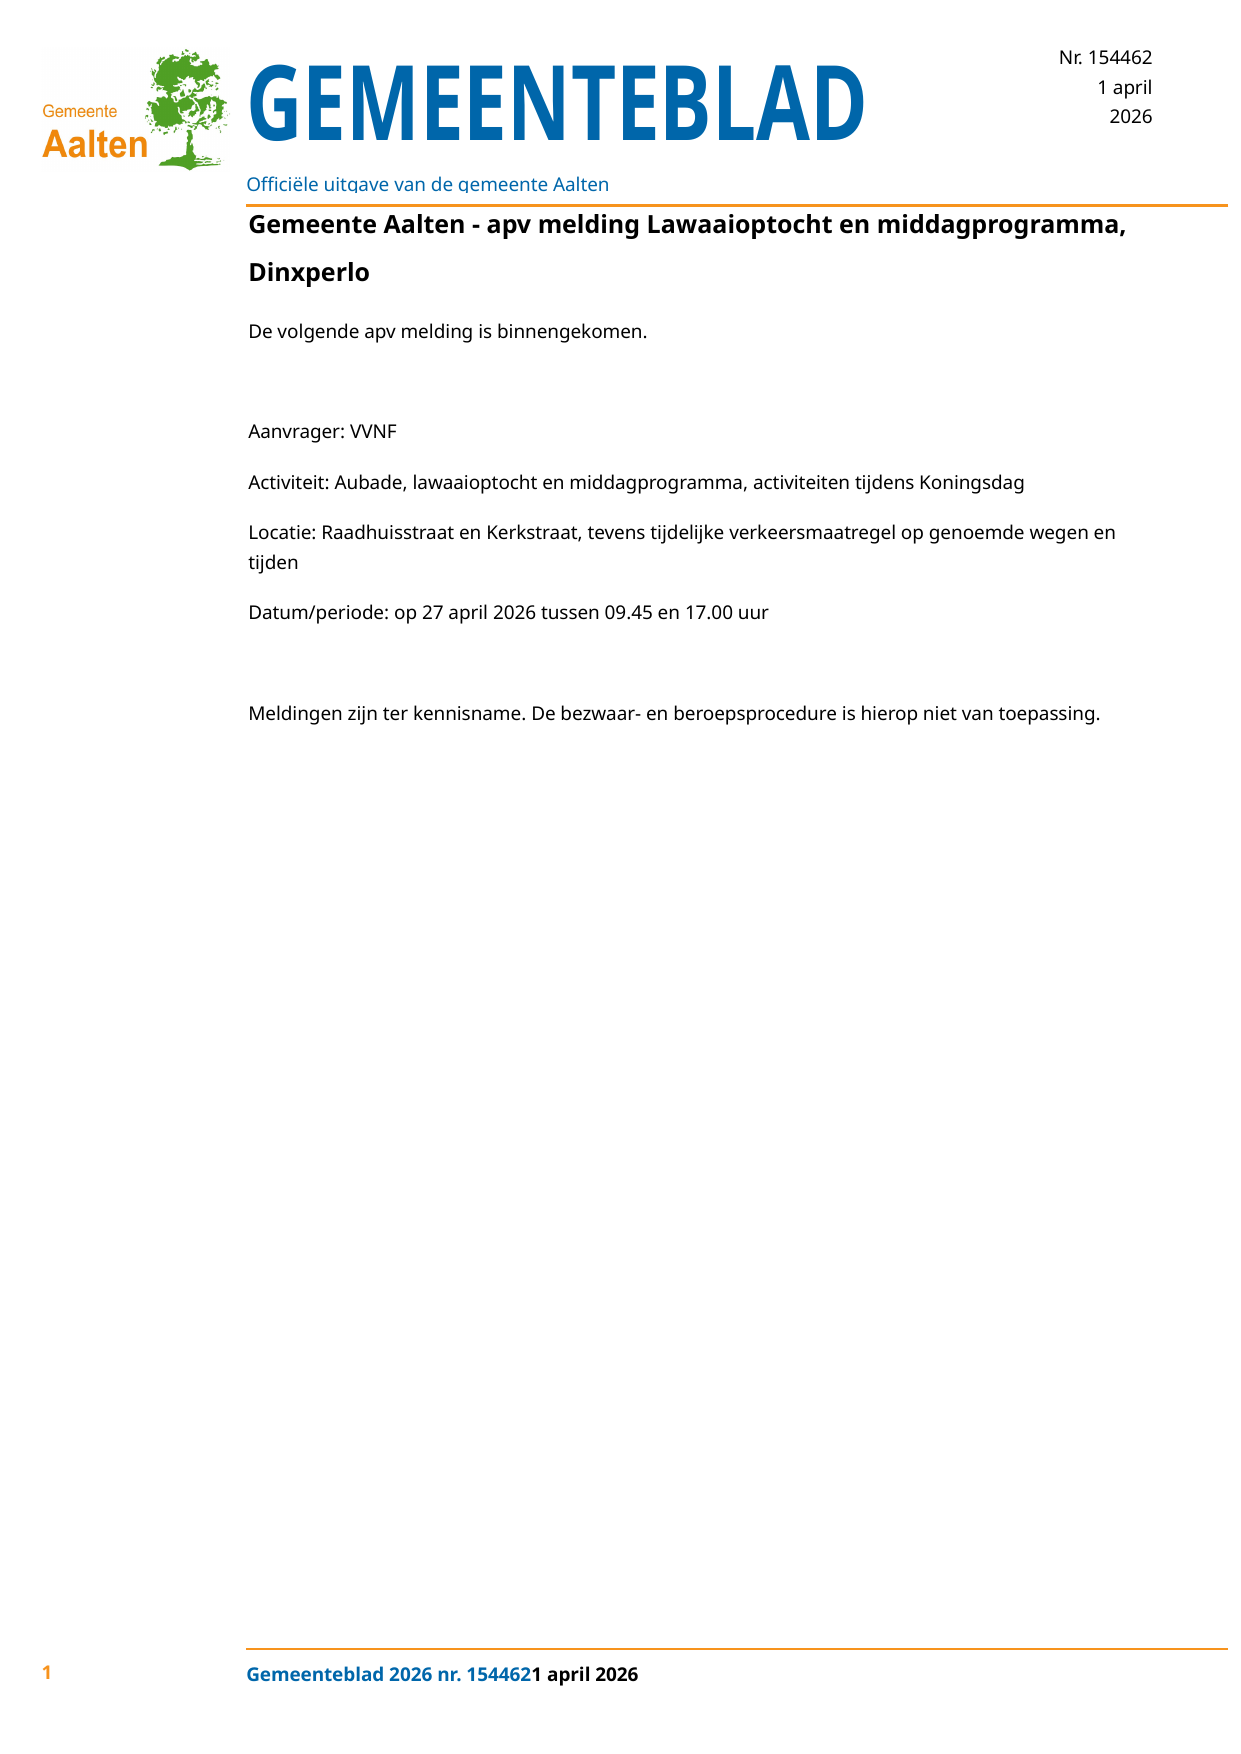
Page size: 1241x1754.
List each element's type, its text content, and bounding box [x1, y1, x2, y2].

text Activiteit: Aubade, lawaaioptocht en middagprogramma, activiteiten tijdens Koningsdag [248, 469, 1152, 495]
text Gemeente Aalten - apv melding Lawaaioptocht en middagprogramma, Dinxperlo [248, 207, 1152, 288]
text Meldingen zijn ter kennisname. De bezwaar- en beroepsprocedure is hierop niet van toepassing. [248, 700, 1152, 726]
picture [41, 47, 231, 172]
text De volgende apv melding is binnengekomen. [248, 318, 1152, 344]
text Datum/periode: op 27 april 2026 tussen 09.45 en 17.00 uur [248, 599, 1152, 625]
text Locatie: Raadhuisstraat en Kerkstraat, tevens tijdelijke verkeersmaatregel op genoemde wegen en tijden [248, 519, 1152, 575]
text Aanvrager: VVNF [248, 419, 1152, 444]
